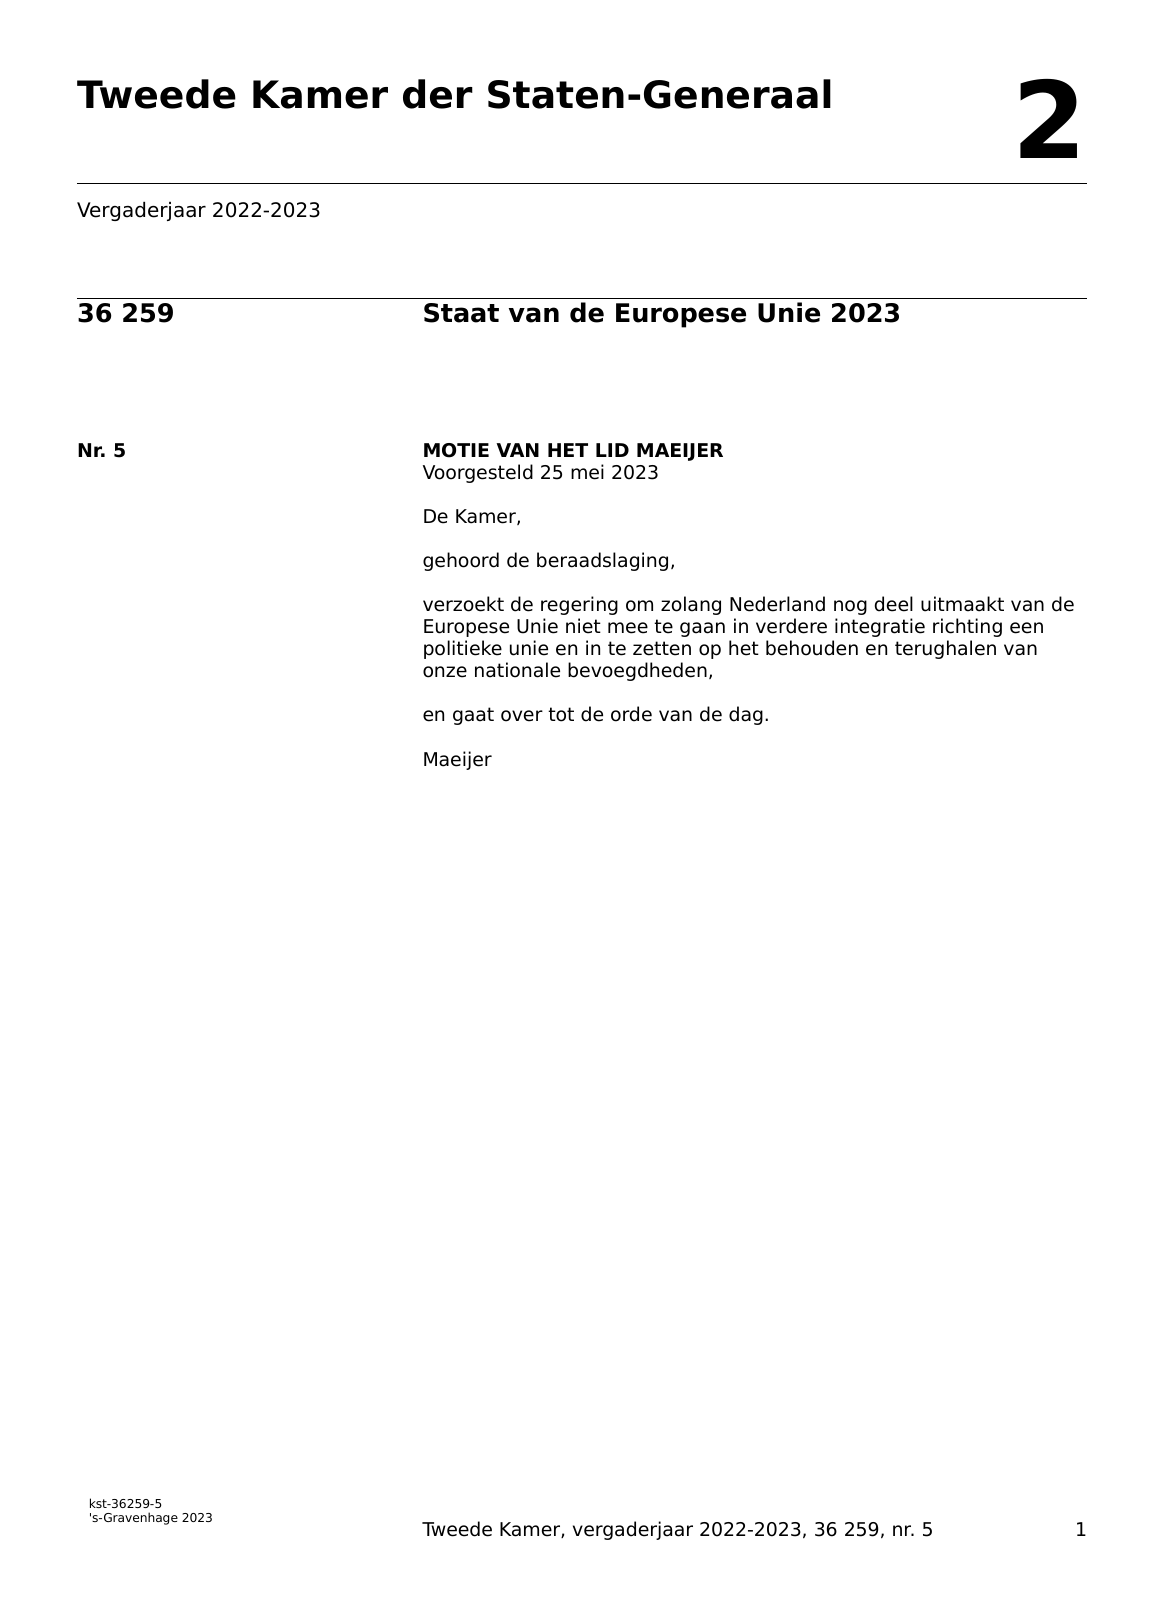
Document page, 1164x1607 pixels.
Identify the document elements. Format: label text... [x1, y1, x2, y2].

text Maeijer [422, 748, 1087, 770]
table_cell Vergaderjaar 2022-2023 [77, 184, 1087, 298]
text gehoord de beraadslaging, [422, 550, 1087, 572]
text en gaat over tot de orde van de dag. [422, 704, 1087, 726]
text De Kamer, [422, 506, 1087, 528]
table_header Tweede Kamer der Staten-Generaal [77, 59, 886, 183]
text 's-Gravenhage 2023 [88, 1511, 323, 1525]
text kst-36259-5 [88, 1497, 323, 1511]
subtitle Nr. 5 MOTIE VAN HET LID MAEIJER [77, 440, 1087, 462]
subtitle 36 259 Staat van de Europese Unie 2023 [77, 299, 1087, 329]
text Voorgesteld 25 mei 2023 [422, 462, 1087, 484]
table_header 2 [886, 59, 1087, 183]
text verzoekt de regering om zolang Nederland nog deel uitmaakt van de Europese Unie niet mee te gaan in verdere integratie richting een politieke unie en in te zetten op het behouden en terughalen van onze nationale bevoegdheden, [422, 594, 1087, 682]
